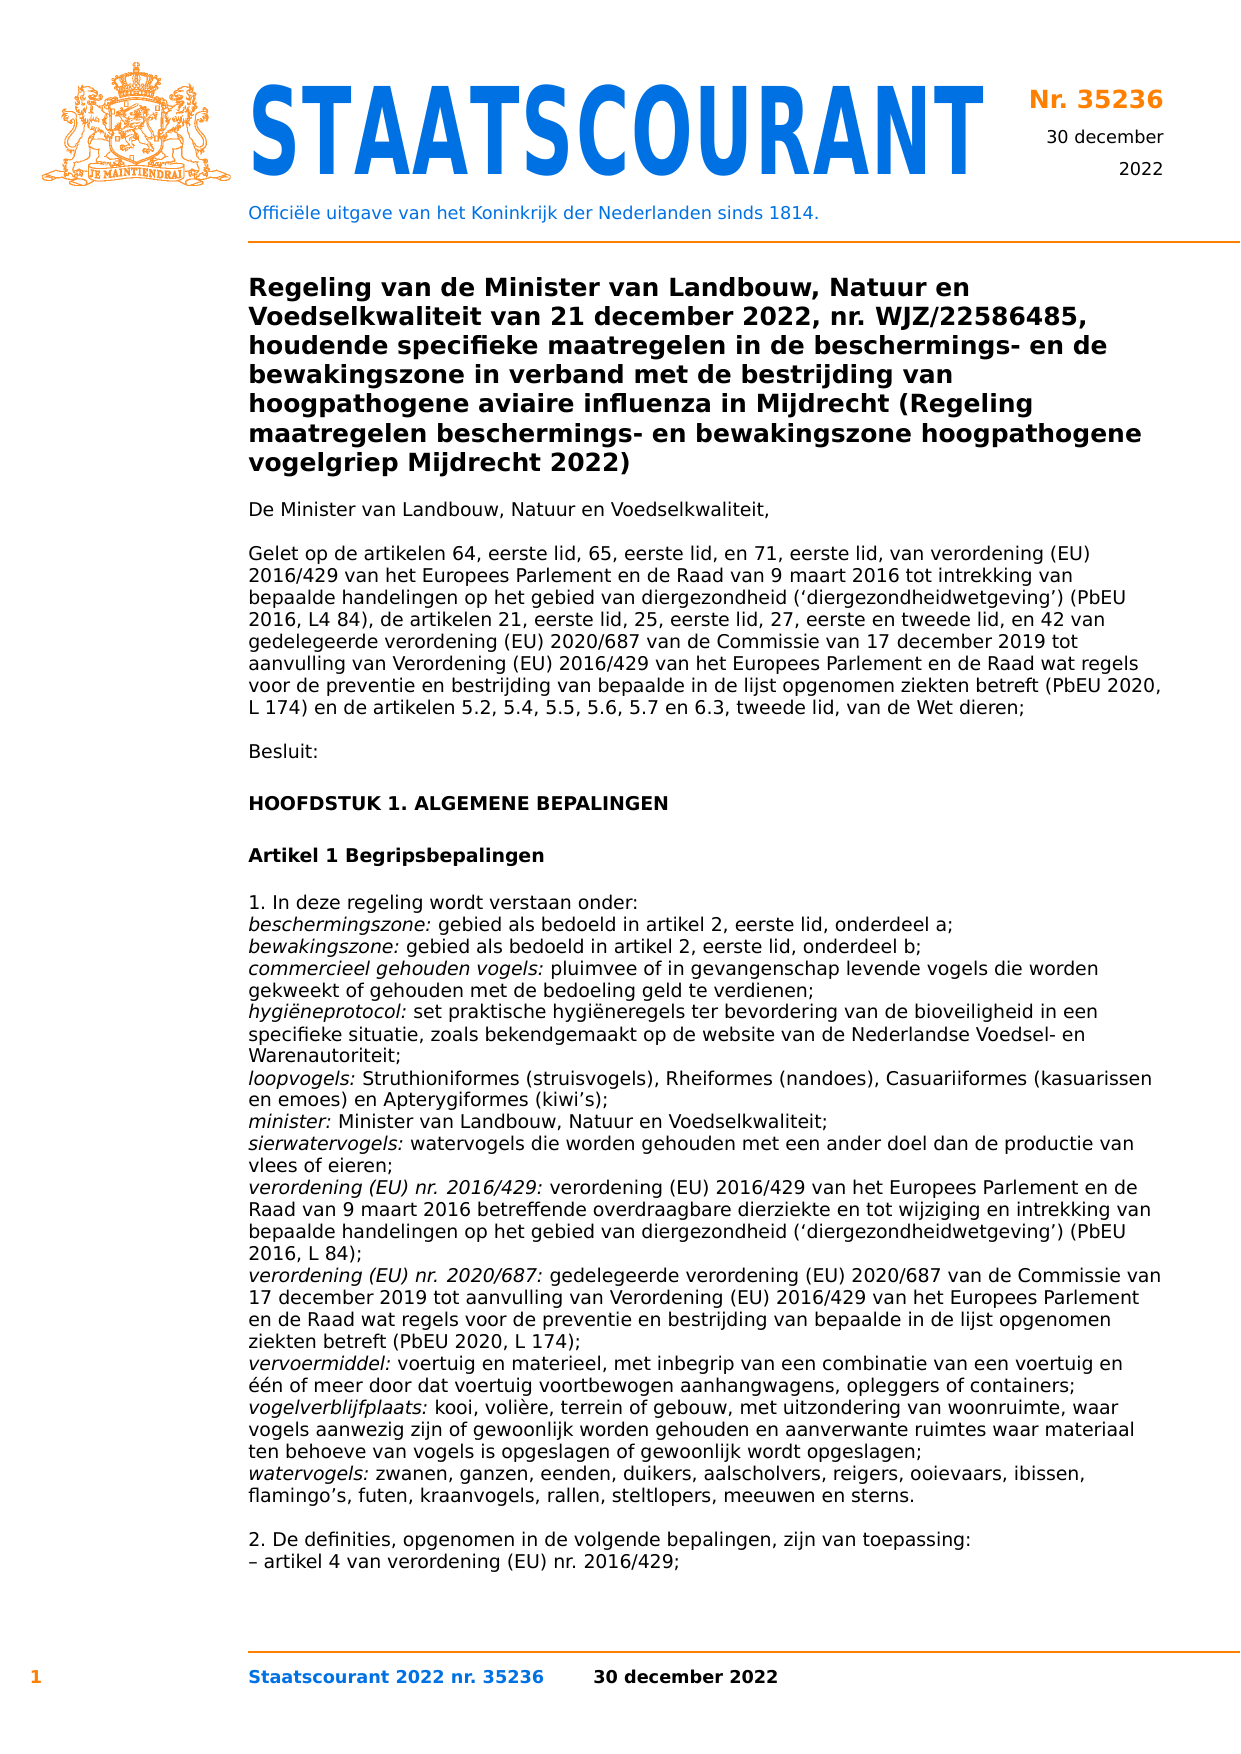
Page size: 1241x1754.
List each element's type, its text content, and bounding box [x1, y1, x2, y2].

text Besluit: [248, 741, 1163, 763]
table_header [25, 62, 248, 241]
text verordening (EU) nr. 2020/687: gedelegeerde verordening (EU) 2020/687 van de Commissie van 17 december 2019 tot aanvulling van Verordening (EU) 2016/429 van het Europees Parlement en de Raad wat regels voor de preventie en bestrijding van bepaalde in de lijst opgenomen ziekten betreft (PbEU 2020, L 174); [248, 1265, 1163, 1353]
subtitle Artikel 1 Begripsbepalingen [248, 844, 1163, 867]
text verordening (EU) nr. 2016/429: verordening (EU) 2016/429 van het Europees Parlement en de Raad van 9 maart 2016 betreffende overdraagbare dierziekte en tot wijziging en intrekking van bepaalde handelingen op het gebied van diergezondheid (‘diergezondheidwetgeving’) (PbEU 2016, L 84); [248, 1177, 1163, 1265]
text bewakingszone: gebied als bedoeld in artikel 2, eerste lid, onderdeel b; [248, 936, 1163, 957]
text Gelet op de artikelen 64, eerste lid, 65, eerste lid, en 71, eerste lid, van verordening (EU) 2016/429 van het Europees Parlement en de Raad van 9 maart 2016 tot intrekking van bepaalde handelingen op het gebied van diergezondheid (‘diergezondheidwetgeving’) (PbEU 2016, L4 84), de artikelen 21, eerste lid, 25, eerste lid, 27, eerste en tweede lid, en 42 van gedelegeerde verordening (EU) 2020/687 van de Commissie van 17 december 2019 tot aanvulling van Verordening (EU) 2016/429 van het Europees Parlement en de Raad wat regels voor de preventie en bestrijding van bepaalde in de lijst opgenomen ziekten betreft (PbEU 2020, L 174) en de artikelen 5.2, 5.4, 5.5, 5.6, 5.7 en 6.3, tweede lid, van de Wet dieren; [248, 543, 1163, 719]
subtitle Regeling van de Minister van Landbouw, Natuur en Voedselkwaliteit van 21 december 2022, nr. WJZ/22586485, houdende specifieke maatregelen in de beschermings- en de bewakingszone in verband met de bestrijding van hoogpathogene aviaire influenza in Mijdrecht (Regeling maatregelen beschermings- en bewakingszone hoogpathogene vogelgriep Mijdrecht 2022) [248, 273, 1163, 477]
table_cell Officiële uitgave van het Koninkrijk der Nederlanden sinds 1814. [248, 203, 1240, 241]
picture [41, 62, 231, 186]
text loopvogels: Struthioniformes (struisvogels), Rheiformes (nandoes), Casuariiformes (kasuarissen en emoes) en Apterygiformes (kiwi’s); [248, 1067, 1163, 1111]
text vogelverblijfplaats: kooi, volière, terrein of gebouw, met uitzondering van woonruimte, waar vogels aanwezig zijn of gewoonlijk worden gehouden en aanverwante ruimtes waar materiaal ten behoeve van vogels is opgeslagen of gewoonlijk wordt opgeslagen; [248, 1397, 1163, 1463]
table_header STAATSCOURANT [248, 62, 998, 203]
table_cell 30 december [998, 121, 1240, 153]
table_cell 2022 [998, 153, 1240, 203]
text watervogels: zwanen, ganzen, eenden, duikers, aalscholvers, reigers, ooievaars, ibissen, flamingo’s, futen, kraanvogels, rallen, steltlopers, meeuwen en sterns. [248, 1463, 1163, 1507]
text De Minister van Landbouw, Natuur en Voedselkwaliteit, [248, 499, 1163, 521]
text sierwatervogels: watervogels die worden gehouden met een ander doel dan de productie van vlees of eieren; [248, 1133, 1163, 1177]
text hygiëneprotocol: set praktische hygiëneregels ter bevordering van de bioveiligheid in een specifieke situatie, zoals bekendgemaakt op de website van de Nederlandse Voedsel- en Warenautoriteit; [248, 1001, 1163, 1067]
text beschermingszone: gebied als bedoeld in artikel 2, eerste lid, onderdeel a; [248, 913, 1163, 936]
text vervoermiddel: voertuig en materieel, met inbegrip van een combinatie van een voertuig en één of meer door dat voertuig voortbewogen aanhangwagens, opleggers of containers; [248, 1353, 1163, 1397]
table_header Nr. 35236 [998, 62, 1240, 121]
text minister: Minister van Landbouw, Natuur en Voedselkwaliteit; [248, 1111, 1163, 1133]
text 2. De definities, opgenomen in de volgende bepalingen, zijn van toepassing: [248, 1529, 1163, 1551]
text commercieel gehouden vogels: pluimvee of in gevangenschap levende vogels die worden gekweekt of gehouden met de bedoeling geld te verdienen; [248, 957, 1163, 1001]
text 1. In deze regeling wordt verstaan onder: [248, 892, 1163, 913]
subtitle HOOFDSTUK 1. ALGEMENE BEPALINGEN [248, 793, 1163, 814]
text – artikel 4 van verordening (EU) nr. 2016/429; [248, 1551, 1163, 1573]
